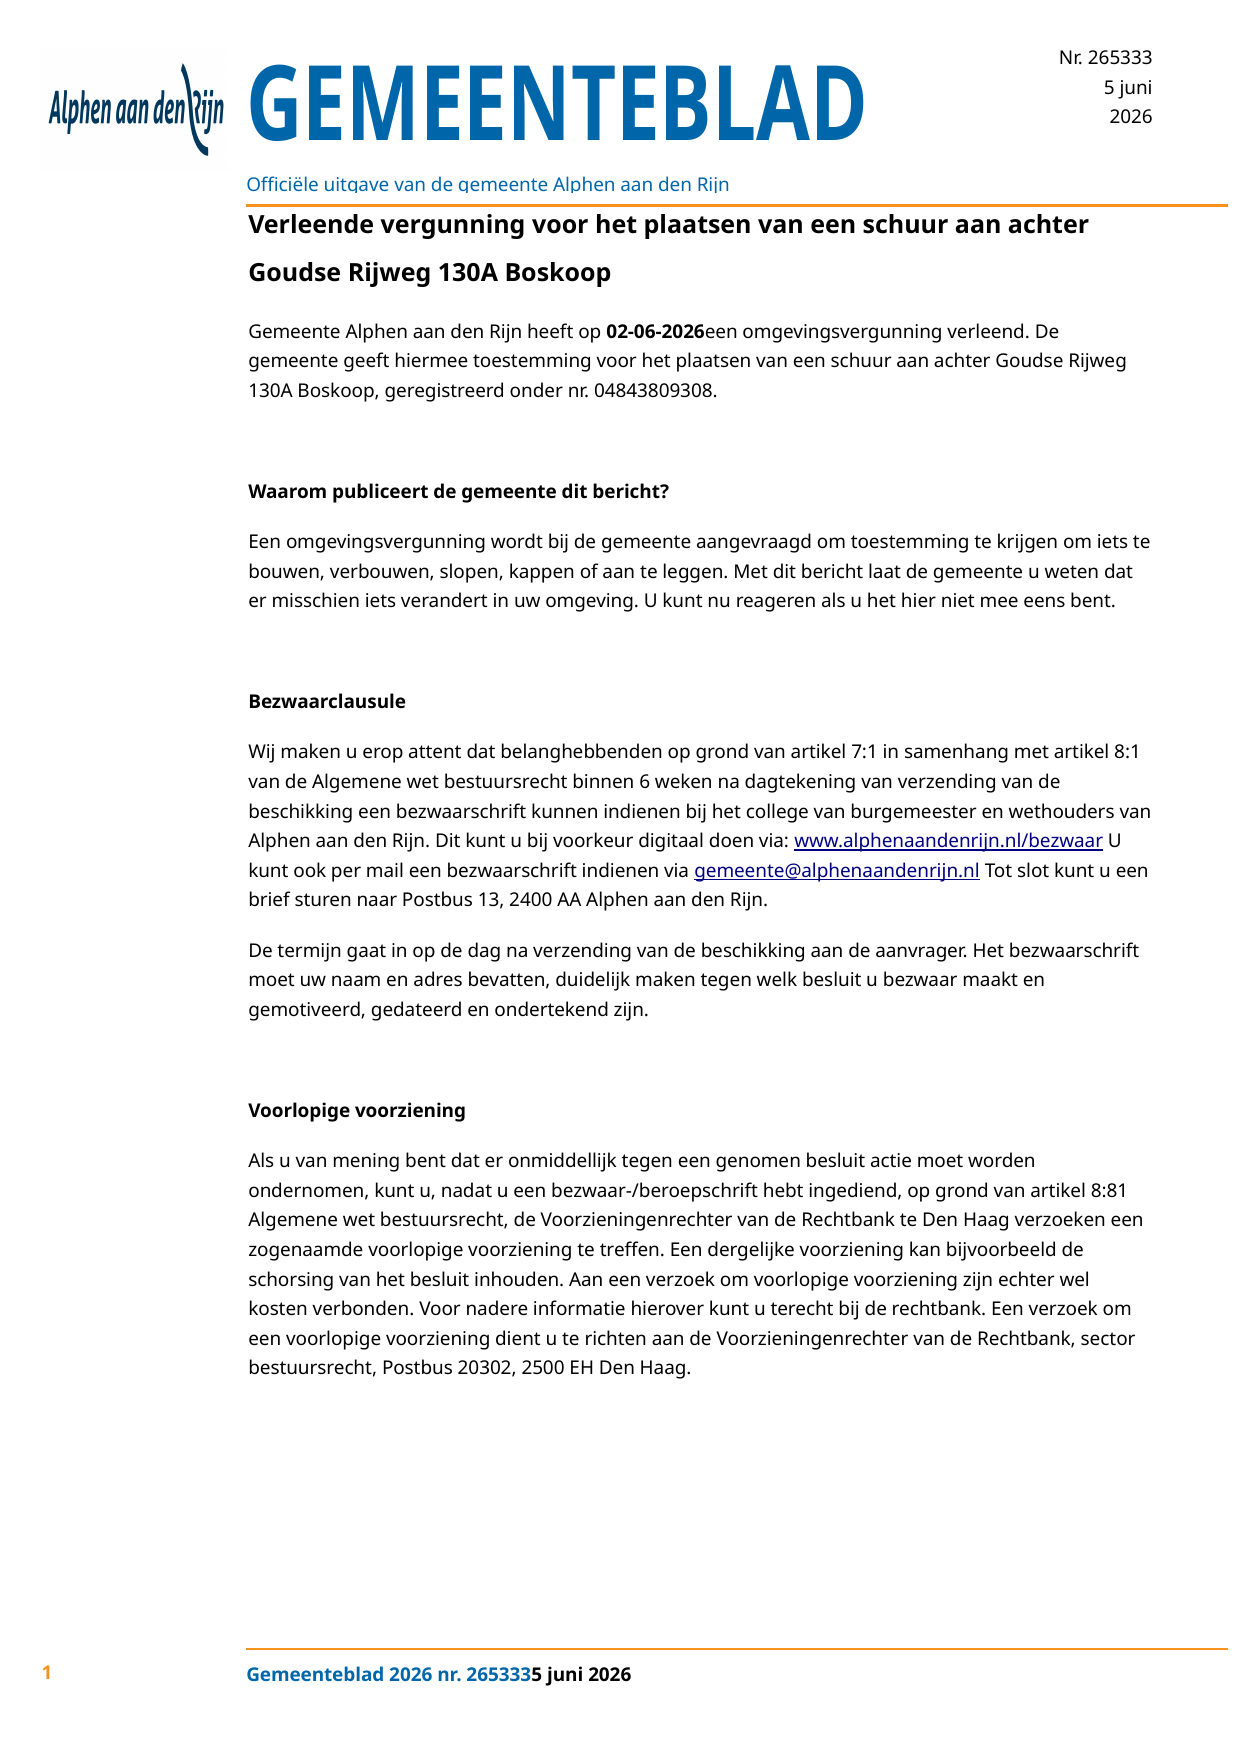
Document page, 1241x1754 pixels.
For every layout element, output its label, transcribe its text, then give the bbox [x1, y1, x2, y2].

text De termijn gaat in op de dag na verzending van de beschikking aan de aanvrager. Het bezwaarschrift moet uw naam en adres bevatten, duidelijk maken tegen welk besluit u bezwaar maakt en gemotiveerd, gedateerd en ondertekend zijn. [248, 937, 1152, 1022]
picture [41, 47, 231, 172]
text Voorlopige voorziening [248, 1097, 1152, 1123]
text Verleende vergunning voor het plaatsen van een schuur aan achter Goudse Rijweg 130A Boskoop [248, 207, 1152, 288]
text Gemeente Alphen aan den Rijn heeft op 02-06-2026een omgevingsvergunning verleend. De gemeente geeft hiermee toestemming voor het plaatsen van een schuur aan achter Goudse Rijweg 130A Boskoop, geregistreerd onder nr. 04843809308. [248, 318, 1152, 403]
text Wij maken u erop attent dat belanghebbenden op grond van artikel 7:1 in samenhang met artikel 8:1 van de Algemene wet bestuursrecht binnen 6 weken na dagtekening van verzending van de beschikking een bezwaarschrift kunnen indienen bij het college van burgemeester en wethouders van Alphen aan den Rijn. Dit kunt u bij voorkeur digitaal doen via: www.alphenaandenrijn.nl/bezwaar U kunt ook per mail een bezwaarschrift indienen via gemeente@alphenaandenrijn.nl Tot slot kunt u een brief sturen naar Postbus 13, 2400 AA Alphen aan den Rijn. [248, 739, 1152, 912]
text Waarom publiceert de gemeente dit bericht? [248, 478, 1152, 504]
text Als u van mening bent dat er onmiddellijk tegen een genomen besluit actie moet worden ondernomen, kunt u, nadat u een bezwaar-/beroepschrift hebt ingediend, op grond van artikel 8:81 Algemene wet bestuursrecht, de Voorzieningenrechter van de Rechtbank te Den Haag verzoeken een zogenaamde voorlopige voorziening te treffen. Een dergelijke voorziening kan bijvoorbeeld de schorsing van het besluit inhouden. Aan een verzoek om voorlopige voorziening zijn echter wel kosten verbonden. Voor nadere informatie hierover kunt u terecht bij de rechtbank. Een verzoek om een voorlopige voorziening dient u te richten aan de Voorzieningenrechter van de Rechtbank, sector bestuursrecht, Postbus 20302, 2500 EH Den Haag. [248, 1147, 1152, 1380]
text Bezwaarclausule [248, 688, 1152, 714]
text Een omgevingsvergunning wordt bij de gemeente aangevraagd om toestemming te krijgen om iets te bouwen, verbouwen, slopen, kappen of aan te leggen. Met dit bericht laat de gemeente u weten dat er misschien iets verandert in uw omgeving. U kunt nu reageren als u het hier niet mee eens bent. [248, 528, 1152, 613]
